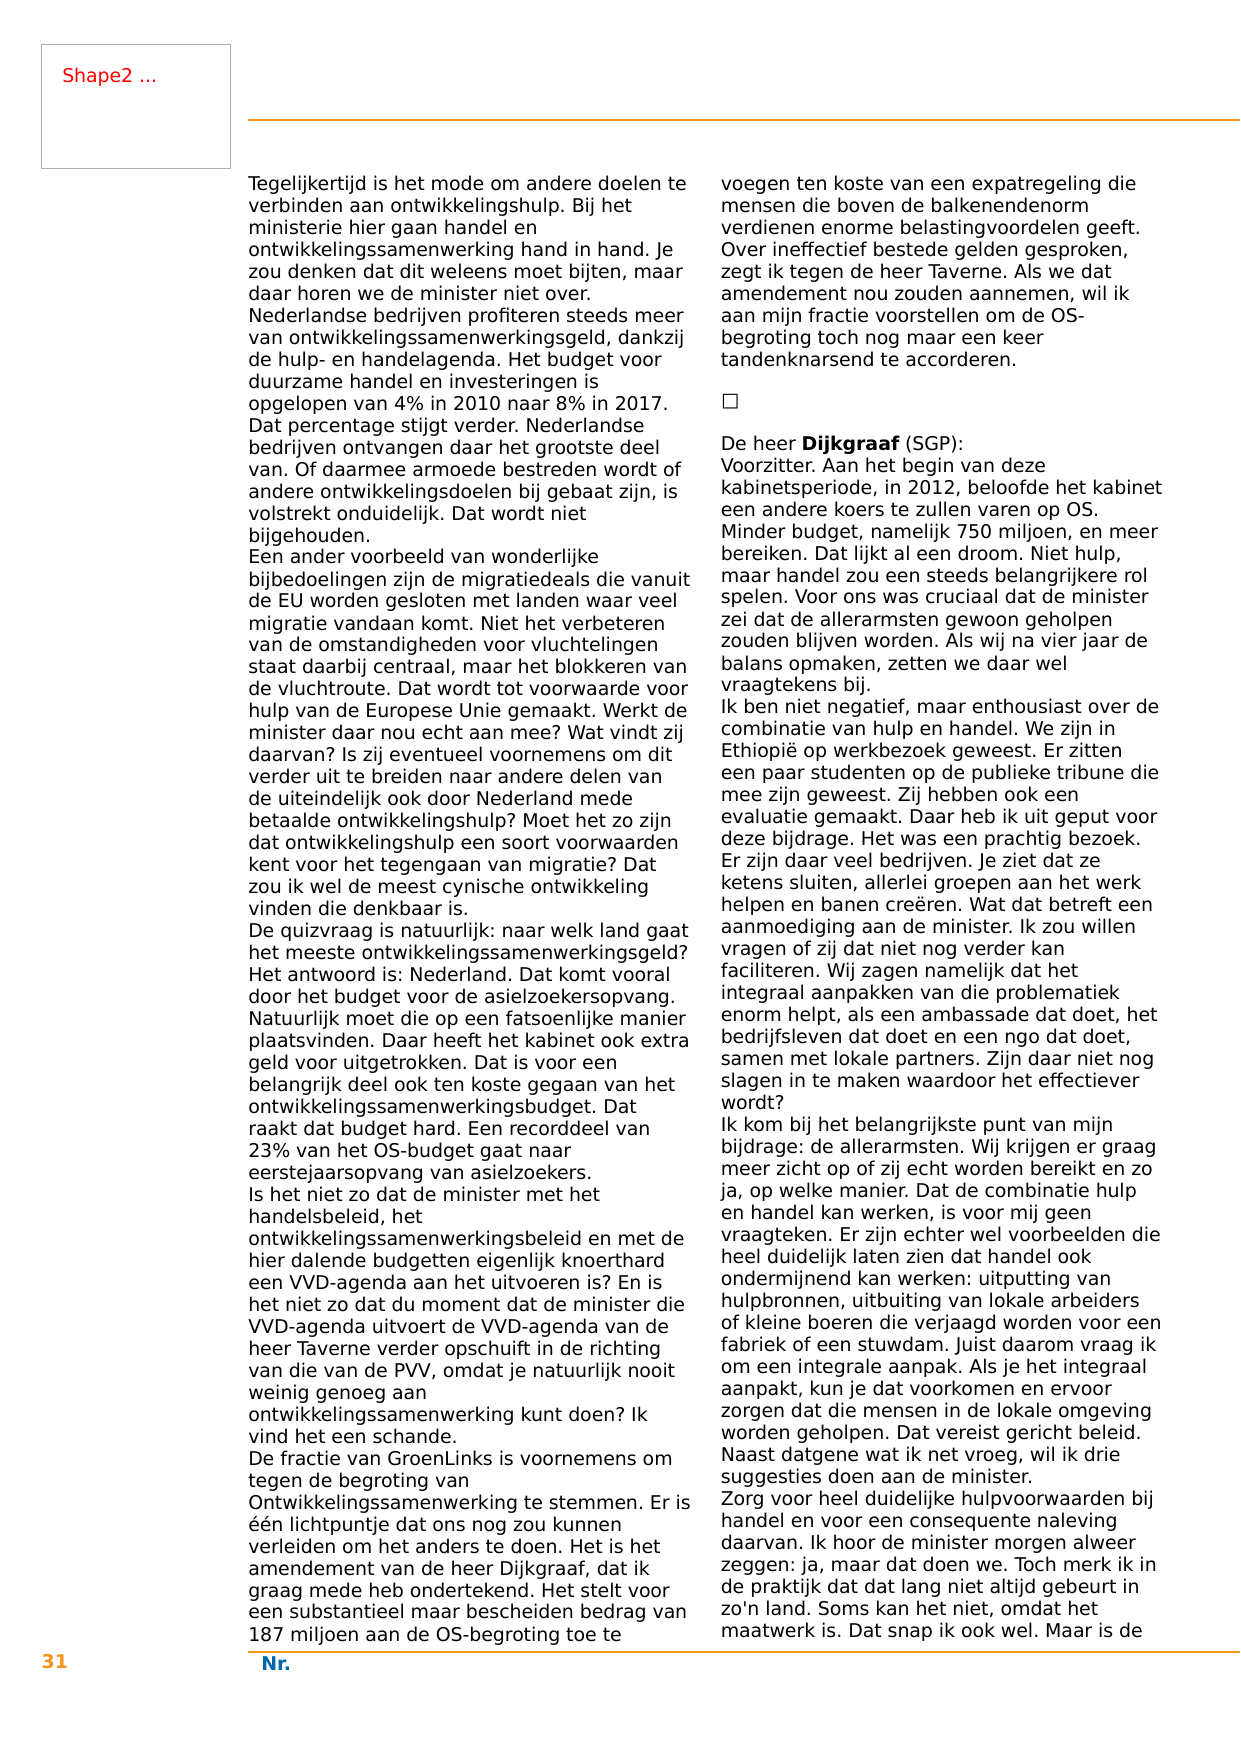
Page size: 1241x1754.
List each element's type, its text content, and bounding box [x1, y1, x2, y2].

text De quizvraag is natuurlijk: naar welk land gaat het meeste ontwikkelingssamenwerkingsgeld? Het antwoord is: Nederland. Dat komt vooral door het budget voor de asielzoekersopvang. Natuurlijk moet die op een fatsoenlijke manier plaatsvinden. Daar heeft het kabinet ook extra geld voor uitgetrokken. Dat is voor een belangrijk deel ook ten koste gegaan van het ontwikkelingssamenwerkingsbudget. Dat raakt dat budget hard. Een recorddeel van 23% van het OS-budget gaat naar eerstejaarsopvang van asielzoekers. [248, 920, 691, 1184]
text De heer Dijkgraaf (SGP): [721, 433, 1163, 454]
text Ik ben niet negatief, maar enthousiast over de combinatie van hulp en handel. We zijn in Ethiopië op werkbezoek geweest. Er zitten een paar studenten op de publieke tribune die mee zijn geweest. Zij hebben ook een evaluatie gemaakt. Daar heb ik uit geput voor deze bijdrage. Het was een prachtig bezoek. Er zijn daar veel bedrijven. Je ziet dat ze ketens sluiten, allerlei groepen aan het werk helpen en banen creëren. Wat dat betreft een aanmoediging aan de minister. Ik zou willen vragen of zij dat niet nog verder kan faciliteren. Wij zagen namelijk dat het integraal aanpakken van die problematiek enorm helpt, als een ambassade dat doet, het bedrijfsleven dat doet en een ngo dat doet, samen met lokale partners. Zijn daar niet nog slagen in te maken waardoor het effectiever wordt? [721, 696, 1163, 1114]
text Ik kom bij het belangrijkste punt van mijn bijdrage: de allerarmsten. Wij krijgen er graag meer zicht op of zij echt worden bereikt en zo ja, op welke manier. Dat de combinatie hulp en handel kan werken, is voor mij geen vraagteken. Er zijn echter wel voorbeelden die heel duidelijk laten zien dat handel ook ondermijnend kan werken: uitputting van hulpbronnen, uitbuiting van lokale arbeiders of kleine boeren die verjaagd worden voor een fabriek of een stuwdam. Juist daarom vraag ik om een integrale aanpak. Als je het integraal aanpakt, kun je dat voorkomen en ervoor zorgen dat die mensen in de lokale omgeving worden geholpen. Dat vereist gericht beleid. Naast datgene wat ik net vroeg, wil ik drie suggesties doen aan de minister. [721, 1114, 1163, 1488]
text De fractie van GroenLinks is voornemens om tegen de begroting van Ontwikkelingssamenwerking te stemmen. Er is één lichtpuntje dat ons nog zou kunnen verleiden om het anders te doen. Het is het amendement van de heer Dijkgraaf, dat ik graag mede heb ondertekend. Het stelt voor een substantieel maar bescheiden bedrag van 187 miljoen aan de OS-begroting toe te [248, 1448, 691, 1645]
text Een ander voorbeeld van wonderlijke bijbedoelingen zijn de migratiedeals die vanuit de EU worden gesloten met landen waar veel migratie vandaan komt. Niet het verbeteren van de omstandigheden voor vluchtelingen staat daarbij centraal, maar het blokkeren van de vluchtroute. Dat wordt tot voorwaarde voor hulp van de Europese Unie gemaakt. Werkt de minister daar nou echt aan mee? Wat vindt zij daarvan? Is zij eventueel voornemens om dit verder uit te breiden naar andere delen van de uiteindelijk ook door Nederland mede betaalde ontwikkelingshulp? Moet het zo zijn dat ontwikkelingshulp een soort voorwaarden kent voor het tegengaan van migratie? Dat zou ik wel de meest cynische ontwikkeling vinden die denkbaar is. [248, 546, 691, 920]
text Zorg voor heel duidelijke hulpvoorwaarden bij handel en voor een consequente naleving daarvan. Ik hoor de minister morgen alweer zeggen: ja, maar dat doen we. Toch merk ik in de praktijk dat dat lang niet altijd gebeurt in zo'n land. Soms kan het niet, omdat het maatwerk is. Dat snap ik ook wel. Maar is de [721, 1488, 1163, 1641]
text Voorzitter. Aan het begin van deze kabinetsperiode, in 2012, beloofde het kabinet een andere koers te zullen varen op OS. Minder budget, namelijk 750 miljoen, en meer bereiken. Dat lijkt al een droom. Niet hulp, maar handel zou een steeds belangrijkere rol spelen. Voor ons was cruciaal dat de minister zei dat de allerarmsten gewoon geholpen zouden blijven worden. Als wij na vier jaar de balans opmaken, zetten we daar wel vraagtekens bij. [721, 454, 1163, 696]
text Tegelijkertijd is het mode om andere doelen te verbinden aan ontwikkelingshulp. Bij het ministerie hier gaan handel en ontwikkelingssamenwerking hand in hand. Je zou denken dat dit weleens moet bijten, maar daar horen we de minister niet over. Nederlandse bedrijven profiteren steeds meer van ontwikkelingssamenwerkingsgeld, dankzij de hulp- en handelagenda. Het budget voor duurzame handel en investeringen is opgelopen van 4% in 2010 naar 8% in 2017. Dat percentage stijgt verder. Nederlandse bedrijven ontvangen daar het grootste deel van. Of daarmee armoede bestreden wordt of andere ontwikkelingsdoelen bij gebaat zijn, is volstrekt onduidelijk. Dat wordt niet bijgehouden. [248, 173, 691, 546]
text Is het niet zo dat de minister met het handelsbeleid, het ontwikkelingssamenwerkingsbeleid en met de hier dalende budgetten eigenlijk knoerthard een VVD-agenda aan het uitvoeren is? En is het niet zo dat du moment dat de minister die VVD-agenda uitvoert de VVD-agenda van de heer Taverne verder opschuift in de richting van die van de PVV, omdat je natuurlijk nooit weinig genoeg aan ontwikkelingssamenwerking kunt doen? Ik vind het een schande. [248, 1184, 691, 1448]
text ⬜ [721, 391, 1163, 413]
text voegen ten koste van een expatregeling die mensen die boven de balkenendenorm verdienen enorme belastingvoordelen geeft. Over ineffectief bestede gelden gesproken, zegt ik tegen de heer Taverne. Als we dat amendement nou zouden aannemen, wil ik aan mijn fractie voorstellen om de OS-begroting toch nog maar een keer tandenknarsend te accorderen. [721, 173, 1163, 371]
